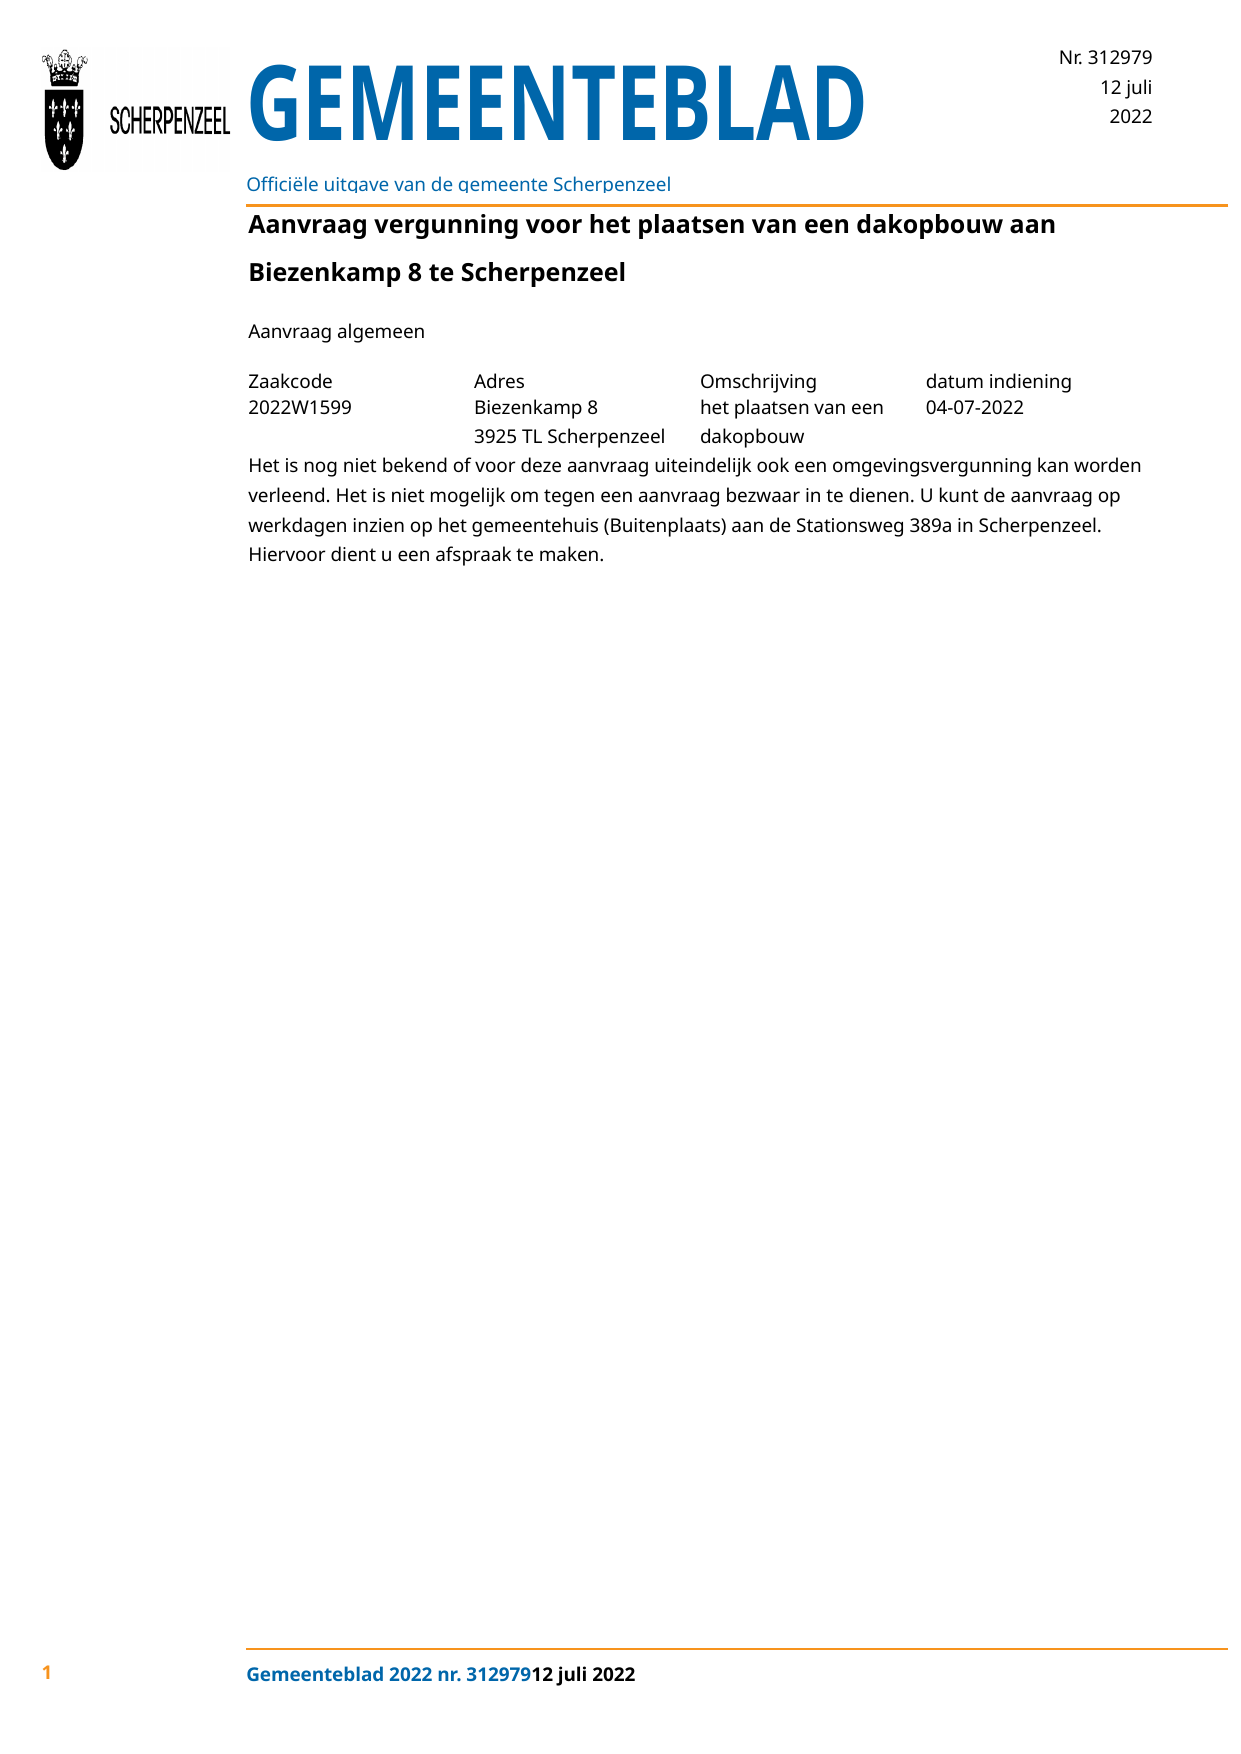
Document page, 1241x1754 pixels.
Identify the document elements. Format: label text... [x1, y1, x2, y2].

text Het is nog niet bekend of voor deze aanvraag uiteindelijk ook een omgevingsvergunning kan worden verleend. Het is niet mogelijk om tegen een aanvraag bezwaar in te dienen. U kunt de aanvraag op werkdagen inzien op het gemeentehuis (Buitenplaats) aan de Stationsweg 389a in Scherpenzeel. Hiervoor dient u een afspraak te maken. [248, 453, 1152, 567]
text Aanvraag vergunning voor het plaatsen van een dakopbouw aan Biezenkamp 8 te Scherpenzeel [248, 207, 1152, 288]
table_header Omschrijving [700, 369, 926, 394]
table_header Adres [474, 369, 700, 394]
table_cell Biezenkamp 8 3925 TL Scherpenzeel [474, 394, 700, 449]
table_cell 04-07-2022 [926, 394, 1152, 449]
table_header Zaakcode [248, 369, 474, 394]
table_header datum indiening [926, 369, 1152, 394]
table_cell het plaatsen van een dakopbouw [700, 394, 926, 449]
table_cell 2022W1599 [248, 394, 474, 449]
text Aanvraag algemeen [248, 318, 1152, 344]
picture [41, 47, 231, 172]
